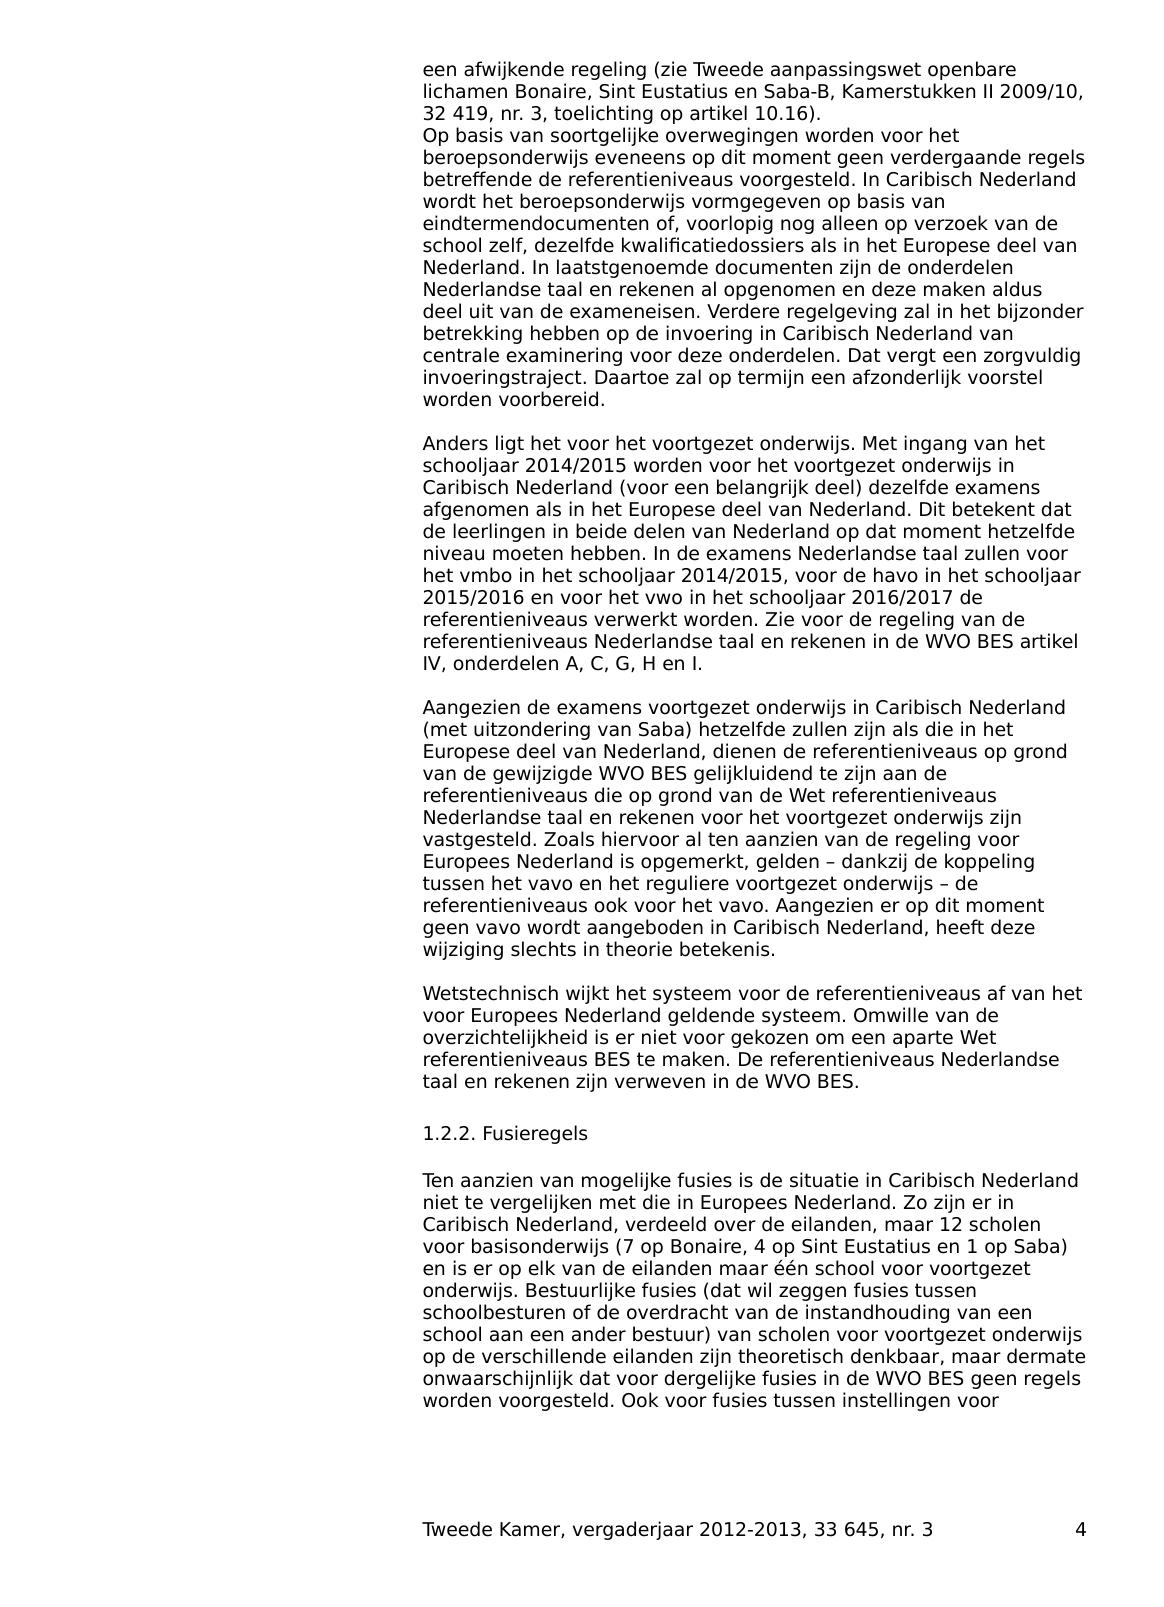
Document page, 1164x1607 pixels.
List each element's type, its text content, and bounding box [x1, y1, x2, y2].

text Anders ligt het voor het voortgezet onderwijs. Met ingang van het schooljaar 2014/2015 worden voor het voortgezet onderwijs in Caribisch Nederland (voor een belangrijk deel) dezelfde examens afgenomen als in het Europese deel van Nederland. Dit betekent dat de leerlingen in beide delen van Nederland op dat moment hetzelfde niveau moeten hebben. In de examens Nederlandse taal zullen voor het vmbo in het schooljaar 2014/2015, voor de havo in het schooljaar 2015/2016 en voor het vwo in het schooljaar 2016/2017 de referentieniveaus verwerkt worden. Zie voor de regeling van de referentieniveaus Nederlandse taal en rekenen in de WVO BES artikel IV, onderdelen A, C, G, H en I. [422, 433, 1087, 675]
text Ten aanzien van mogelijke fusies is de situatie in Caribisch Nederland niet te vergelijken met die in Europees Nederland. Zo zijn er in Caribisch Nederland, verdeeld over de eilanden, maar 12 scholen voor basisonderwijs (7 op Bonaire, 4 op Sint Eustatius en 1 op Saba) en is er op elk van de eilanden maar één school voor voortgezet onderwijs. Bestuurlijke fusies (dat wil zeggen fusies tussen schoolbesturen of de overdracht van de instandhouding van een school aan een ander bestuur) van scholen voor voortgezet onderwijs op de verschillende eilanden zijn theoretisch denkbaar, maar dermate onwaarschijnlijk dat voor dergelijke fusies in de WVO BES geen regels worden voorgesteld. Ook voor fusies tussen instellingen voor [422, 1170, 1087, 1411]
subtitle 1.2.2. Fusieregels [422, 1123, 1087, 1145]
text Aangezien de examens voortgezet onderwijs in Caribisch Nederland (met uitzondering van Saba) hetzelfde zullen zijn als die in het Europese deel van Nederland, dienen de referentieniveaus op grond van de gewijzigde WVO BES gelijkluidend te zijn aan de referentieniveaus die op grond van de Wet referentieniveaus Nederlandse taal en rekenen voor het voortgezet onderwijs zijn vastgesteld. Zoals hiervoor al ten aanzien van de regeling voor Europees Nederland is opgemerkt, gelden – dankzij de koppeling tussen het vavo en het reguliere voortgezet onderwijs – de referentieniveaus ook voor het vavo. Aangezien er op dit moment geen vavo wordt aangeboden in Caribisch Nederland, heeft deze wijziging slechts in theorie betekenis. [422, 697, 1087, 961]
text een afwijkende regeling (zie Tweede aanpassingswet openbare lichamen Bonaire, Sint Eustatius en Saba-B, Kamerstukken II 2009/10, 32 419, nr. 3, toelichting op artikel 10.16). [422, 59, 1087, 125]
text Wetstechnisch wijkt het systeem voor de referentieniveaus af van het voor Europees Nederland geldende systeem. Omwille van de overzichtelijkheid is er niet voor gekozen om een aparte Wet referentieniveaus BES te maken. De referentieniveaus Nederlandse taal en rekenen zijn verweven in de WVO BES. [422, 983, 1087, 1093]
text Op basis van soortgelijke overwegingen worden voor het beroepsonderwijs eveneens op dit moment geen verdergaande regels betreffende de referentieniveaus voorgesteld. In Caribisch Nederland wordt het beroepsonderwijs vormgegeven op basis van eindtermendocumenten of, voorlopig nog alleen op verzoek van de school zelf, dezelfde kwalificatiedossiers als in het Europese deel van Nederland. In laatstgenoemde documenten zijn de onderdelen Nederlandse taal en rekenen al opgenomen en deze maken aldus deel uit van de exameneisen. Verdere regelgeving zal in het bijzonder betrekking hebben op de invoering in Caribisch Nederland van centrale examinering voor deze onderdelen. Dat vergt een zorgvuldig invoeringstraject. Daartoe zal op termijn een afzonderlijk voorstel worden voorbereid. [422, 125, 1087, 411]
